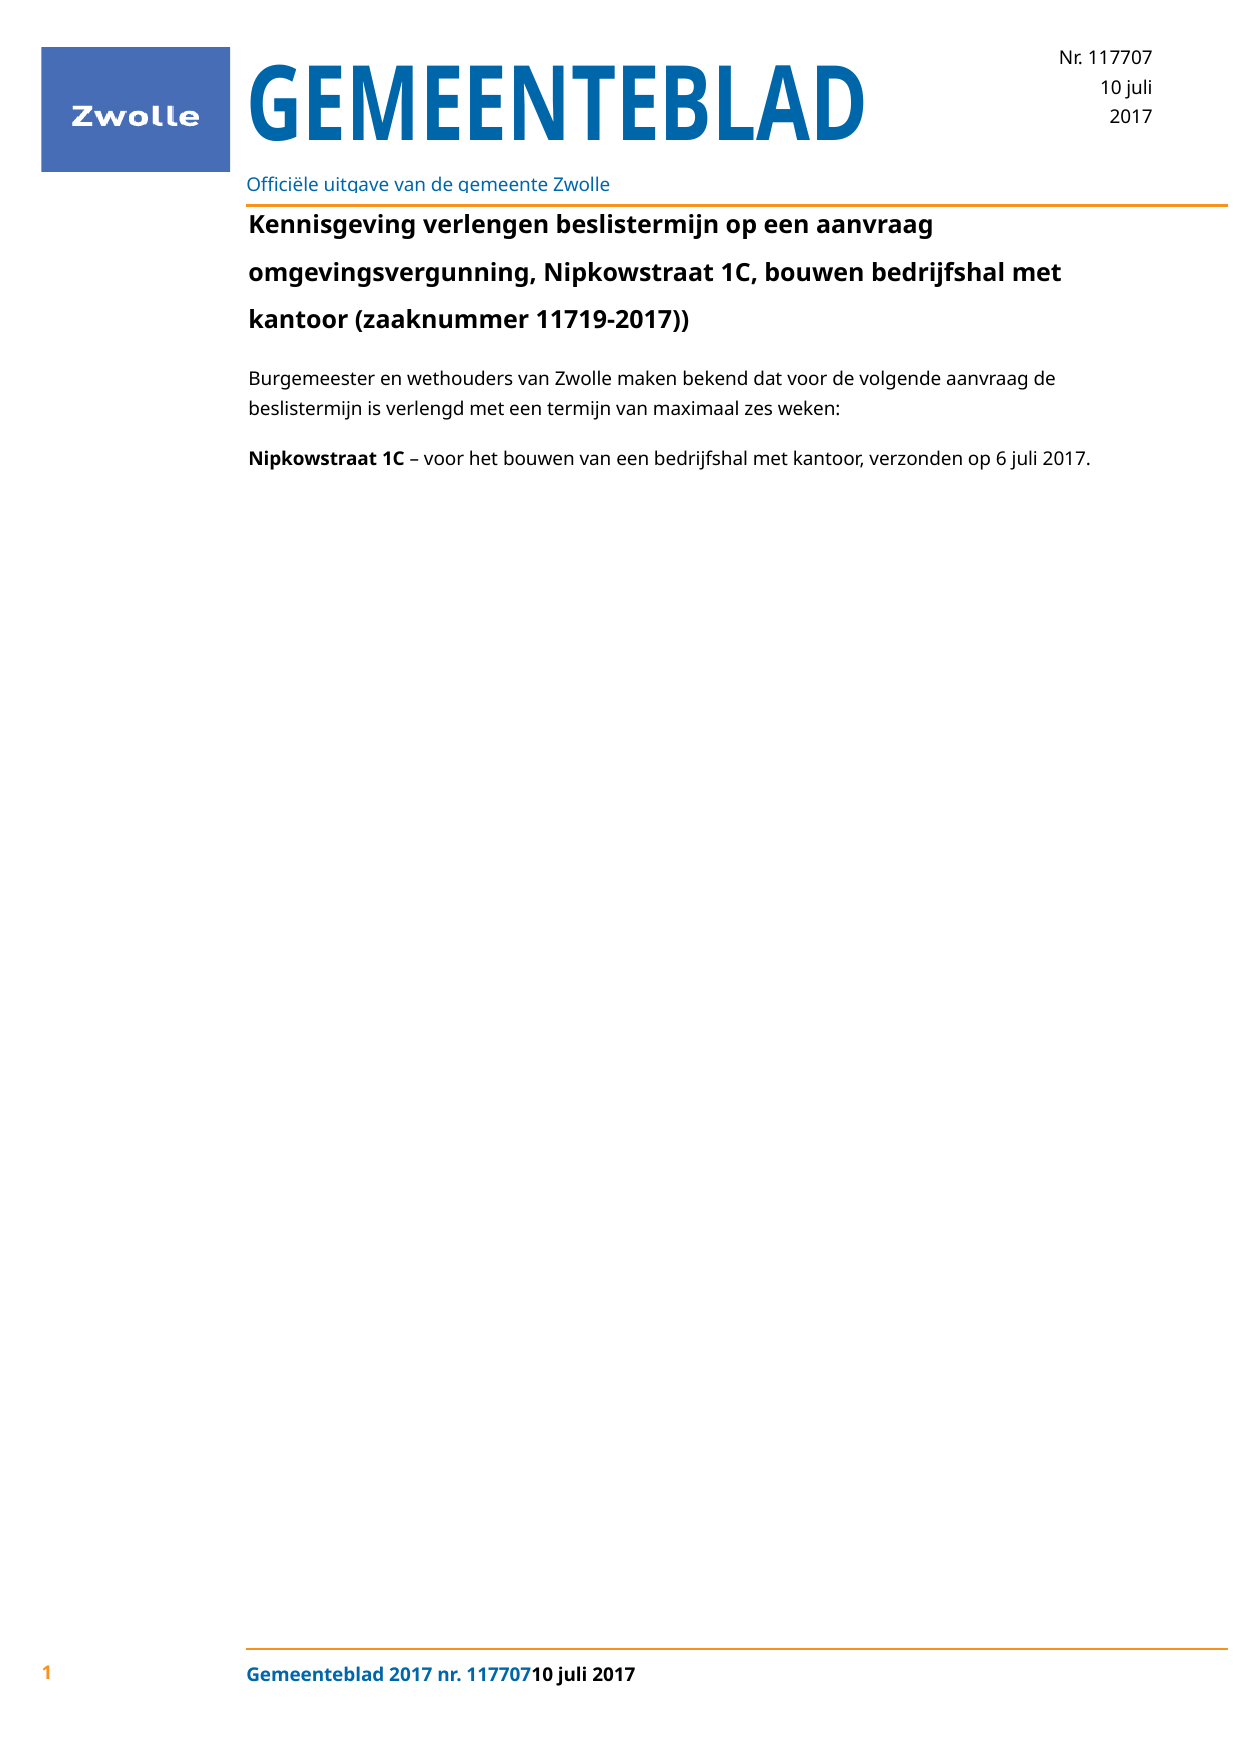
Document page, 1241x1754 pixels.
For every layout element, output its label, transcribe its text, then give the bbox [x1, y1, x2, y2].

text Nipkowstraat 1C – voor het bouwen van een bedrijfshal met kantoor, verzonden op 6 juli 2017. [248, 446, 1152, 471]
picture [41, 47, 231, 172]
text Kennisgeving verlengen beslistermijn op een aanvraag omgevingsvergunning, Nipkowstraat 1C, bouwen bedrijfshal met kantoor (zaaknummer 11719-2017)) [248, 207, 1152, 336]
text Burgemeester en wethouders van Zwolle maken bekend dat voor de volgende aanvraag de beslistermijn is verlengd met een termijn van maximaal zes weken: [248, 366, 1152, 421]
